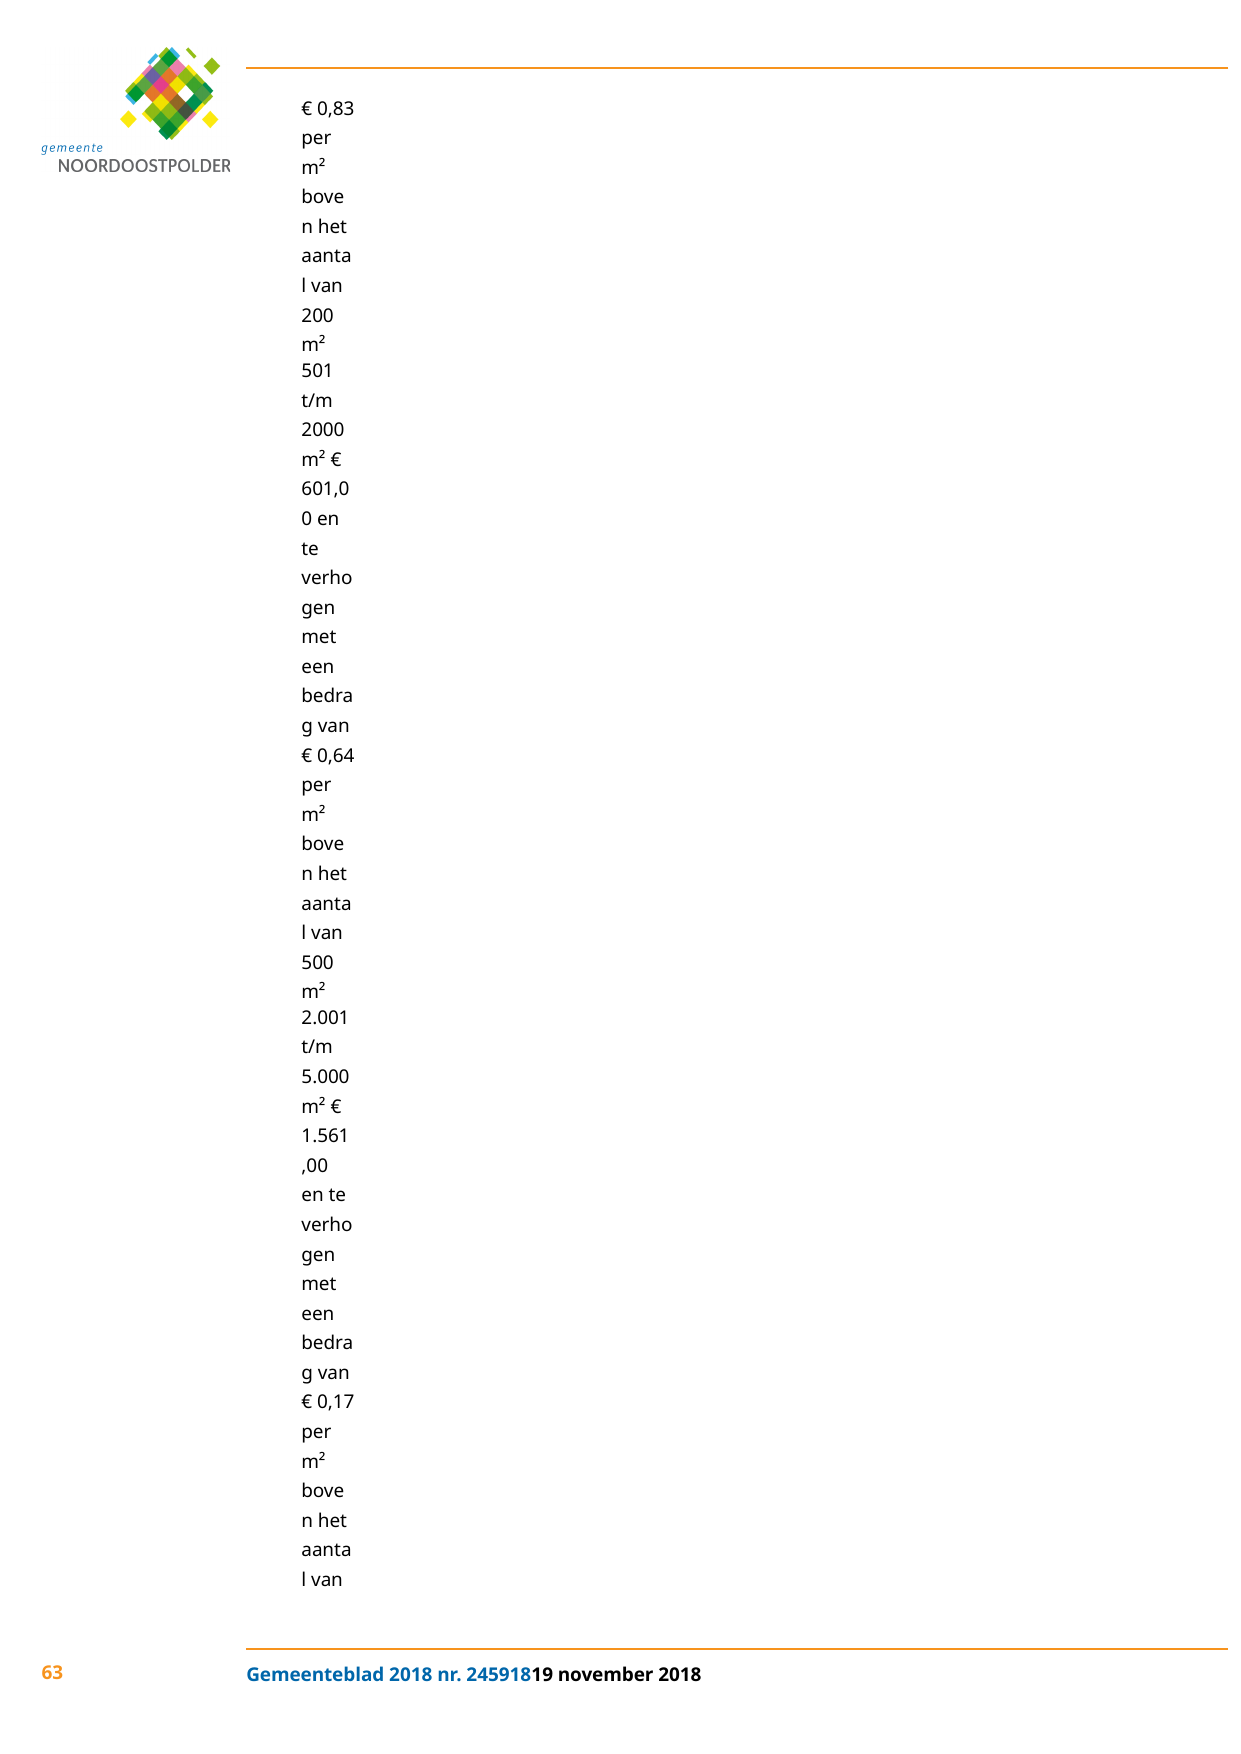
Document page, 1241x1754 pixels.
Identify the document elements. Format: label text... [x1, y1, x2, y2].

table_cell [248, 357, 301, 1004]
picture [41, 47, 231, 172]
table_cell € 0,83 per m² boven het aantal van 200 m² [301, 95, 354, 357]
table_cell [248, 1004, 301, 1592]
table_cell [354, 357, 407, 1004]
table_cell [248, 95, 301, 357]
table_cell [354, 95, 407, 357]
table_cell 2.001 t/m 5.000 m² € 1.561,00 en te verhogen met een bedrag van € 0,17 per m² boven het aantal van [301, 1004, 354, 1592]
table_cell [354, 1004, 407, 1592]
table_cell 501 t/m 2000 m² € 601,00 en te verhogen met een bedrag van € 0,64 per m² boven het aantal van 500 m² [301, 357, 354, 1004]
table_cell [408, 95, 461, 357]
table_cell [408, 1004, 461, 1592]
table_cell [408, 357, 461, 1004]
